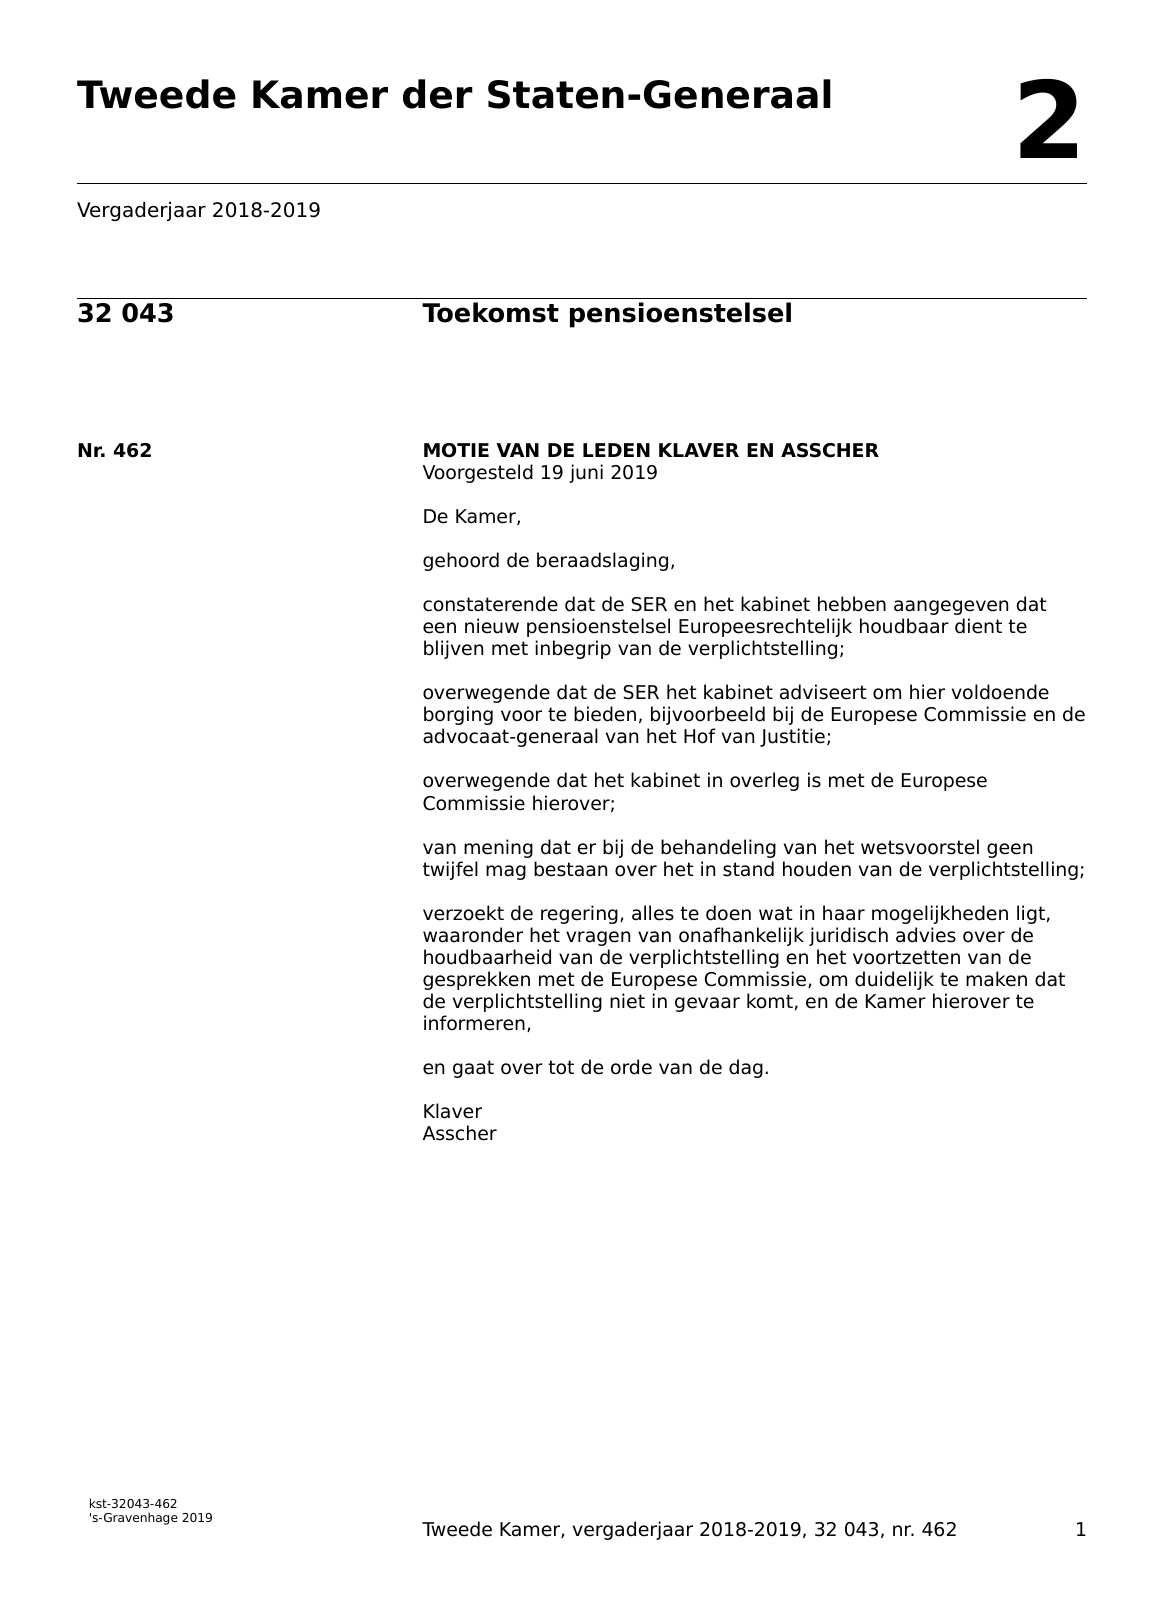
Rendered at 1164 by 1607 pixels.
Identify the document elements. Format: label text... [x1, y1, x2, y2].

table_cell Vergaderjaar 2018-2019 [77, 184, 1087, 298]
text verzoekt de regering, alles te doen wat in haar mogelijkheden ligt, waaronder het vragen van onafhankelijk juridisch advies over de houdbaarheid van de verplichtstelling en het voortzetten van de gesprekken met de Europese Commissie, om duidelijk te maken dat de verplichtstelling niet in gevaar komt, en de Kamer hierover te informeren, [422, 903, 1087, 1034]
text Asscher [422, 1123, 1087, 1145]
text overwegende dat het kabinet in overleg is met de Europese Commissie hierover; [422, 770, 1087, 814]
text Klaver [422, 1101, 1087, 1123]
text van mening dat er bij de behandeling van het wetsvoorstel geen twijfel mag bestaan over het in stand houden van de verplichtstelling; [422, 837, 1087, 881]
text kst-32043-462 [88, 1497, 323, 1511]
text constaterende dat de SER en het kabinet hebben aangegeven dat een nieuw pensioenstelsel Europeesrechtelijk houdbaar dient te blijven met inbegrip van de verplichtstelling; [422, 594, 1087, 660]
subtitle Nr. 462 MOTIE VAN DE LEDEN KLAVER EN ASSCHER [77, 440, 1087, 462]
subtitle 32 043 Toekomst pensioenstelsel [77, 299, 1087, 329]
text De Kamer, [422, 506, 1087, 528]
text overwegende dat de SER het kabinet adviseert om hier voldoende borging voor te bieden, bijvoorbeeld bij de Europese Commissie en de advocaat-generaal van het Hof van Justitie; [422, 682, 1087, 748]
text 's-Gravenhage 2019 [88, 1511, 323, 1525]
table_header 2 [886, 59, 1087, 183]
table_header Tweede Kamer der Staten-Generaal [77, 59, 886, 183]
text Voorgesteld 19 juni 2019 [422, 462, 1087, 484]
text en gaat over tot de orde van de dag. [422, 1057, 1087, 1079]
text gehoord de beraadslaging, [422, 550, 1087, 572]
